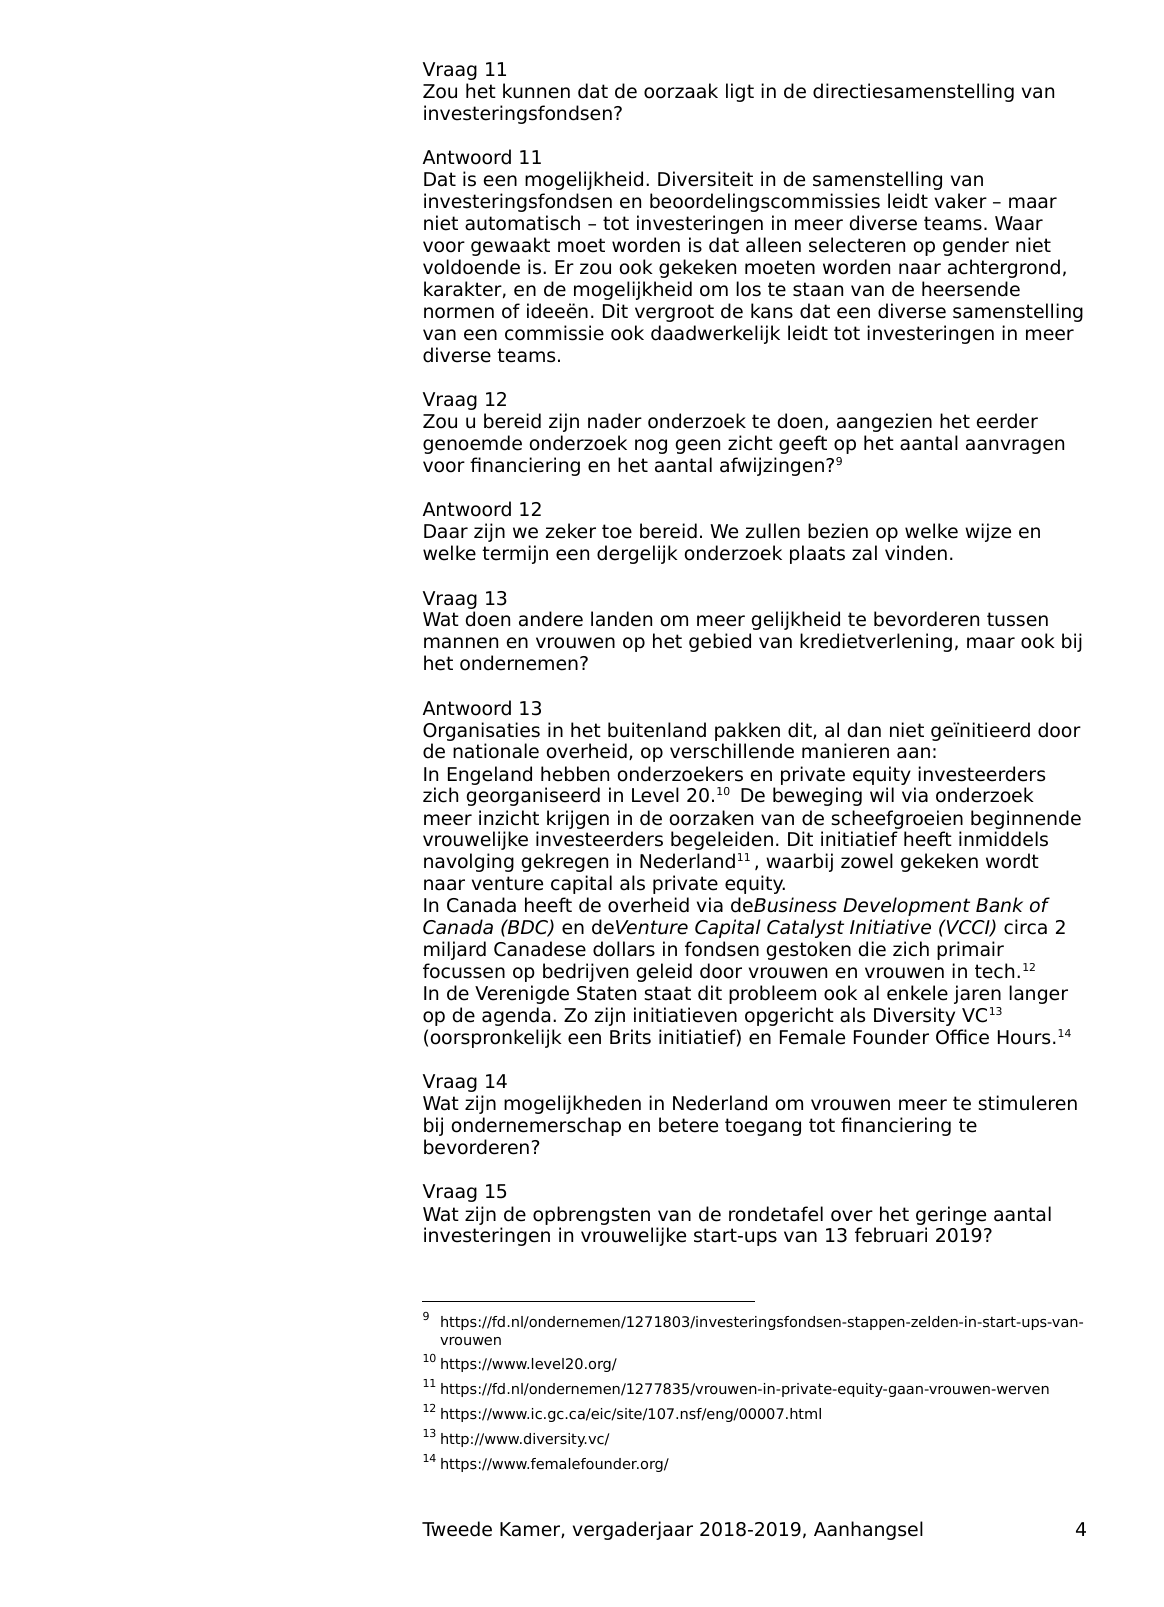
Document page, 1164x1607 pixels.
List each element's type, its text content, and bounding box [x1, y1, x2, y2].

text Organisaties in het buitenland pakken dit, al dan niet geïnitieerd door de nationale overheid, op verschillende manieren aan: [422, 719, 1087, 763]
text Wat zijn de opbrengsten van de rondetafel over het geringe aantal investeringen in vrouwelijke start-ups van 13 februari 2019? [422, 1203, 1087, 1247]
text https://fd.nl/ondernemen/1277835/vrouwen-in-private-equity-gaan-vrouwen-werven [422, 1377, 1087, 1399]
text Antwoord 12 [422, 499, 1087, 521]
text In Canada heeft de overheid via deBusiness Development Bank of Canada (BDC) en deVenture Capital Catalyst Initiative (VCCI) circa 2 miljard Canadese dollars in fondsen gestoken die zich primair focussen op bedrijven geleid door vrouwen en vrouwen in tech. [422, 895, 1087, 983]
text Daar zijn we zeker toe bereid. We zullen bezien op welke wijze en welke termijn een dergelijk onderzoek plaats zal vinden. [422, 521, 1087, 565]
text https://fd.nl/ondernemen/1271803/investeringsfondsen-stappen-zelden-in-start-ups-van-vrouwen [422, 1310, 1087, 1349]
text In de Verenigde Staten staat dit probleem ook al enkele jaren langer op de agenda. Zo zijn initiatieven opgericht als Diversity VC (oorspronkelijk een Brits initiatief) en Female Founder Office Hours. [422, 983, 1087, 1049]
text Wat doen andere landen om meer gelijkheid te bevorderen tussen mannen en vrouwen op het gebied van kredietverlening, maar ook bij het ondernemen? [422, 609, 1087, 675]
text Vraag 14 [422, 1071, 1087, 1093]
text Vraag 11 [422, 59, 1087, 81]
text Vraag 15 [422, 1181, 1087, 1203]
text https://www.ic.gc.ca/eic/site/107.nsf/eng/00007.html [422, 1402, 1087, 1424]
text https://www.femalefounder.org/ [422, 1452, 1087, 1474]
text Antwoord 13 [422, 697, 1087, 719]
text Wat zijn mogelijkheden in Nederland om vrouwen meer te stimuleren bij ondernemerschap en betere toegang tot financiering te bevorderen? [422, 1093, 1087, 1159]
text Vraag 12 [422, 389, 1087, 411]
text Vraag 13 [422, 587, 1087, 609]
text http://www.diversity.vc/ [422, 1427, 1087, 1449]
text https://www.level20.org/ [422, 1352, 1087, 1374]
text Zou u bereid zijn nader onderzoek te doen, aangezien het eerder genoemde onderzoek nog geen zicht geeft op het aantal aanvragen voor financiering en het aantal afwijzingen? [422, 411, 1087, 477]
text Dat is een mogelijkheid. Diversiteit in de samenstelling van investeringsfondsen en beoordelingscommissies leidt vaker – maar niet automatisch – tot investeringen in meer diverse teams. Waar voor gewaakt moet worden is dat alleen selecteren op gender niet voldoende is. Er zou ook gekeken moeten worden naar achtergrond, karakter, en de mogelijkheid om los te staan van de heersende normen of ideeën. Dit vergroot de kans dat een diverse samenstelling van een commissie ook daadwerkelijk leidt tot investeringen in meer diverse teams. [422, 169, 1087, 367]
text In Engeland hebben onderzoekers en private equity investeerders zich georganiseerd in Level 20. De beweging wil via onderzoek meer inzicht krijgen in de oorzaken van de scheefgroeien beginnende vrouwelijke investeerders begeleiden. Dit initiatief heeft inmiddels navolging gekregen in Nederland, waarbij zowel gekeken wordt naar venture capital als private equity. [422, 763, 1087, 895]
text Zou het kunnen dat de oorzaak ligt in de directiesamenstelling van investeringsfondsen? [422, 81, 1087, 125]
text Antwoord 11 [422, 147, 1087, 169]
